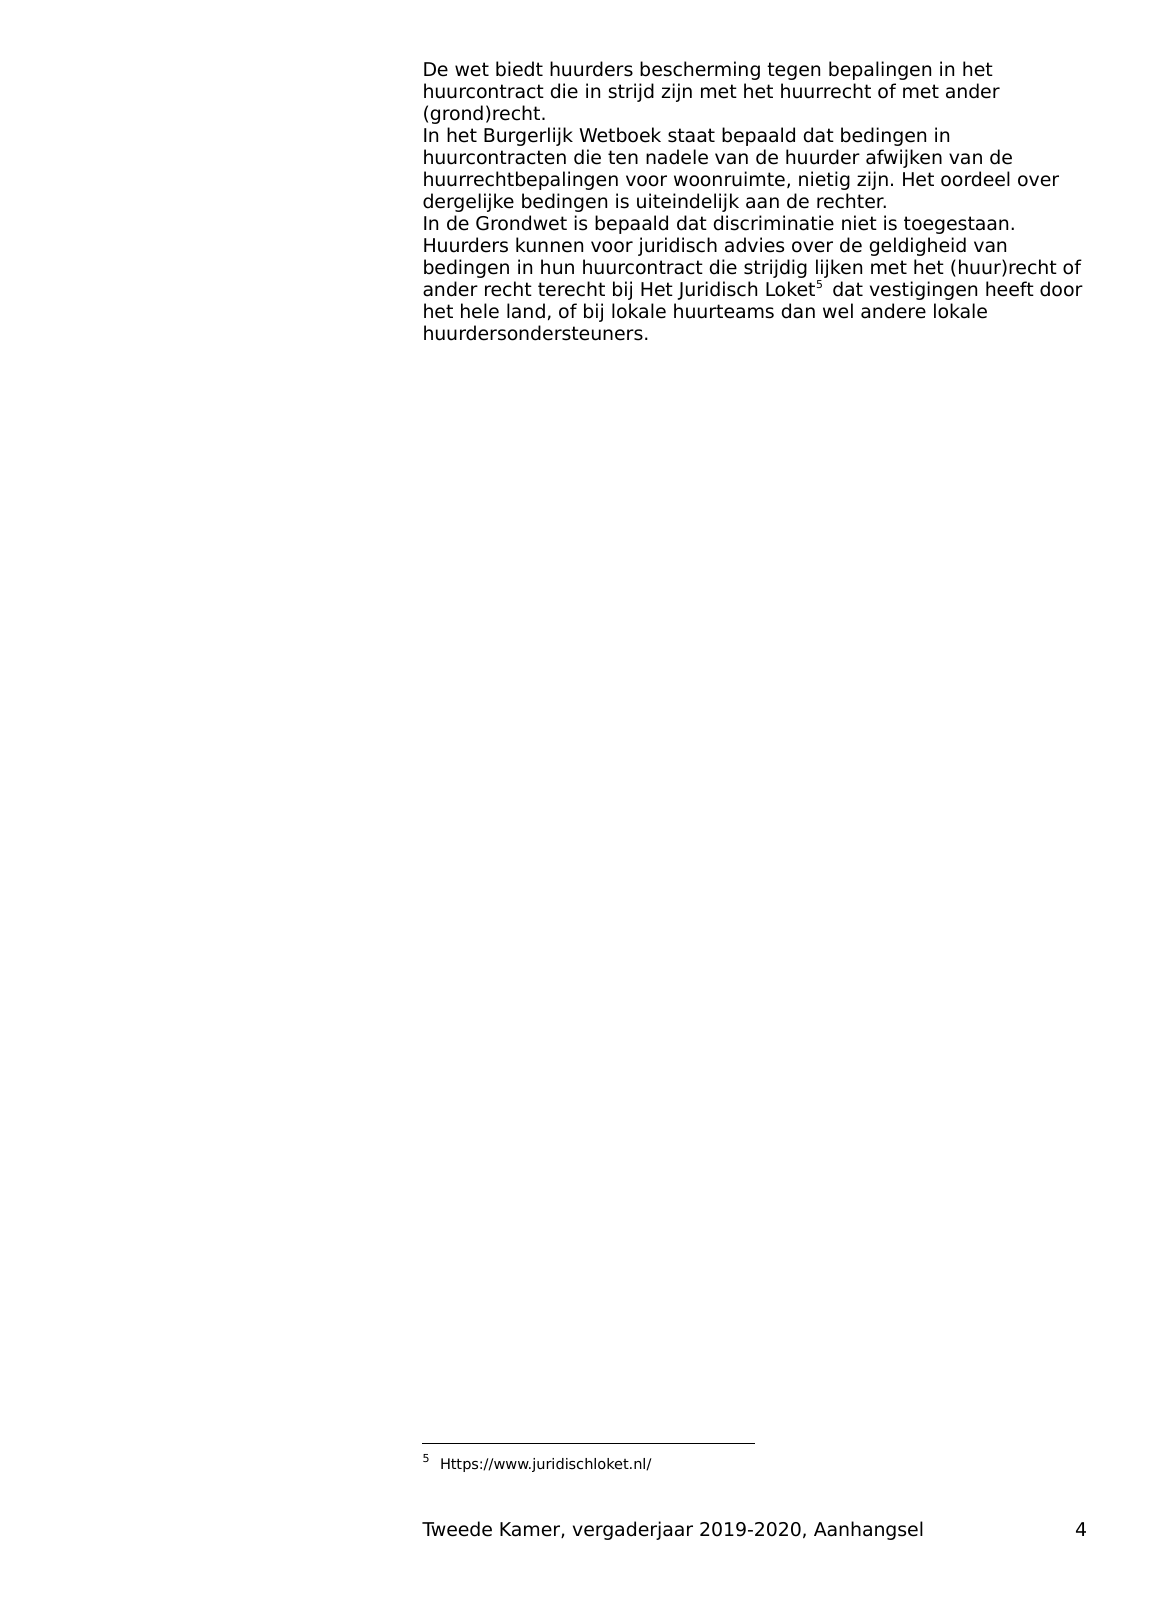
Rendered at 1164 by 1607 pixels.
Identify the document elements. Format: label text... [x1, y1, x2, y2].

text De wet biedt huurders bescherming tegen bepalingen in het huurcontract die in strijd zijn met het huurrecht of met ander (grond)recht. [422, 59, 1087, 125]
text In het Burgerlijk Wetboek staat bepaald dat bedingen in huurcontracten die ten nadele van de huurder afwijken van de huurrechtbepalingen voor woonruimte, nietig zijn. Het oordeel over dergelijke bedingen is uiteindelijk aan de rechter. [422, 125, 1087, 213]
text Https://www.juridischloket.nl/ [422, 1452, 1087, 1474]
text Huurders kunnen voor juridisch advies over de geldigheid van bedingen in hun huurcontract die strijdig lijken met het (huur)recht of ander recht terecht bij Het Juridisch Loket dat vestigingen heeft door het hele land, of bij lokale huurteams dan wel andere lokale huurdersondersteuners. [422, 235, 1087, 345]
text In de Grondwet is bepaald dat discriminatie niet is toegestaan. [422, 213, 1087, 235]
